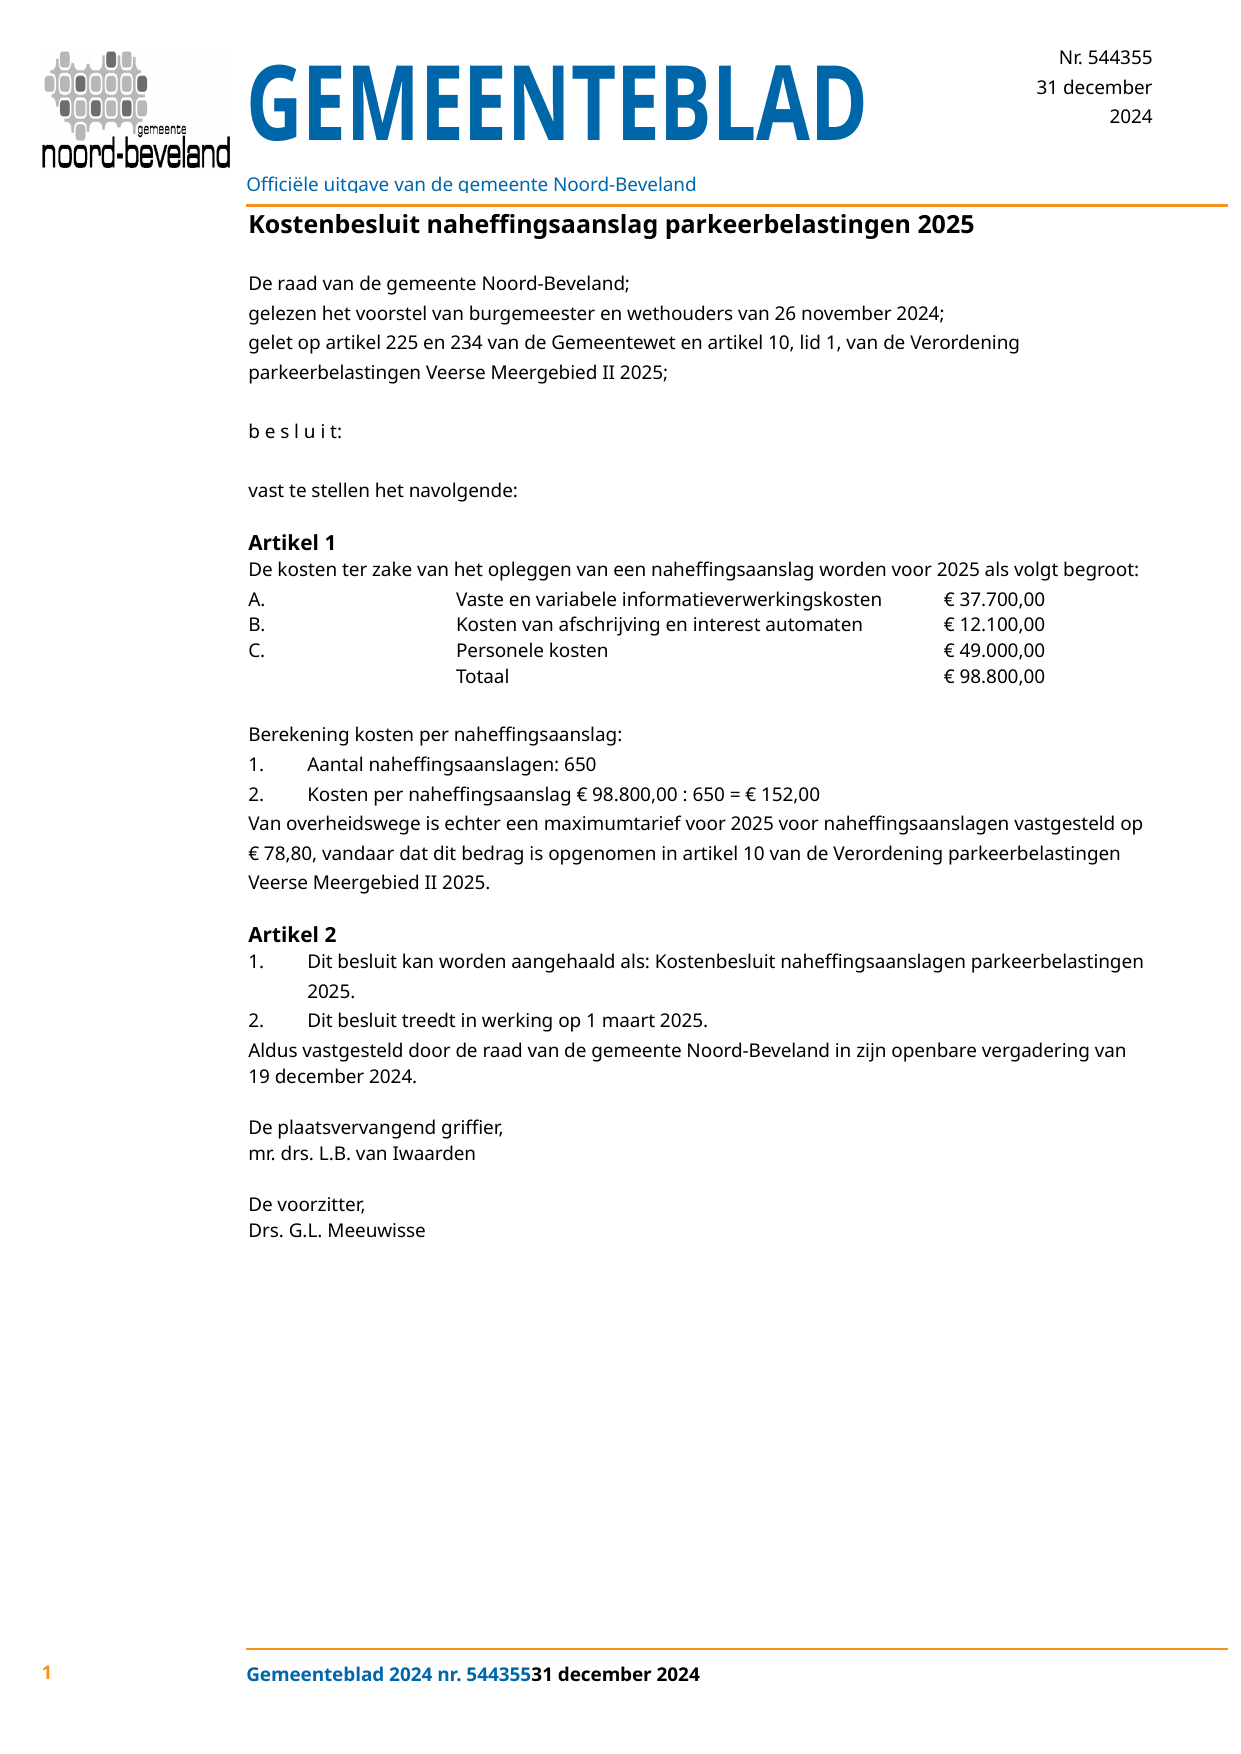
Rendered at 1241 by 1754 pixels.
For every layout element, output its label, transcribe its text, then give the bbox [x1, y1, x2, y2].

text De plaatsvervangend griffier, [248, 1114, 1152, 1140]
table_cell € 98.800,00 [944, 663, 1152, 689]
text Drs. G.L. Meeuwisse [248, 1217, 1152, 1243]
list Kosten per naheffingsaanslag € 98.800,00 : 650 = € 152,00 [248, 781, 1152, 807]
text b e s l u i t: [248, 418, 1152, 444]
text De voorzitter, [248, 1192, 1152, 1217]
table_header € 37.700,00 [944, 586, 1152, 612]
table_cell C. [248, 638, 456, 663]
text Berekening kosten per naheffingsaanslag: [248, 722, 1152, 747]
text gelet op artikel 225 en 234 van de Gemeentewet en artikel 10, lid 1, van de Verordening parkeerbelastingen Veerse Meergebied II 2025; [248, 329, 1152, 385]
text Aldus vastgesteld door de raad van de gemeente Noord-Beveland in zijn openbare vergadering van 19 december 2024. [248, 1037, 1152, 1089]
list Dit besluit kan worden aangehaald als: Kostenbesluit naheffingsaanslagen parkeerbelastingen 2025. [248, 948, 1152, 1004]
table_cell Kosten van afschrijving en interest automaten [456, 612, 944, 637]
text Van overheidswege is echter een maximumtarief voor 2025 voor naheffingsaanslagen vastgesteld op € 78,80, vandaar dat dit bedrag is opgenomen in artikel 10 van de Verordening parkeerbelastingen Veerse Meergebied II 2025. [248, 810, 1152, 895]
text De kosten ter zake van het opleggen van een naheffingsaanslag worden voor 2025 als volgt begroot: [248, 556, 1152, 582]
table_cell [248, 663, 456, 689]
table_cell € 12.100,00 [944, 612, 1152, 637]
table_cell Totaal [456, 663, 944, 689]
text mr. drs. L.B. van Iwaarden [248, 1140, 1152, 1166]
table_header A. [248, 586, 456, 612]
text Kostenbesluit naheffingsaanslag parkeerbelastingen 2025 [248, 207, 1152, 241]
list Aantal naheffingsaanslagen: 650 [248, 751, 1152, 777]
table_header Vaste en variabele informatieverwerkingskosten [456, 586, 944, 612]
text De raad van de gemeente Noord-Beveland; [248, 270, 1152, 296]
table_cell € 49.000,00 [944, 638, 1152, 663]
picture [41, 47, 231, 172]
text Artikel 2 [248, 920, 1152, 948]
table_cell Personele kosten [456, 638, 944, 663]
text gelezen het voorstel van burgemeester en wethouders van 26 november 2024; [248, 300, 1152, 326]
table_cell B. [248, 612, 456, 637]
text vast te stellen het navolgende: [248, 477, 1152, 503]
text Artikel 1 [248, 528, 1152, 556]
list Dit besluit treedt in werking op 1 maart 2025. [248, 1008, 1152, 1033]
